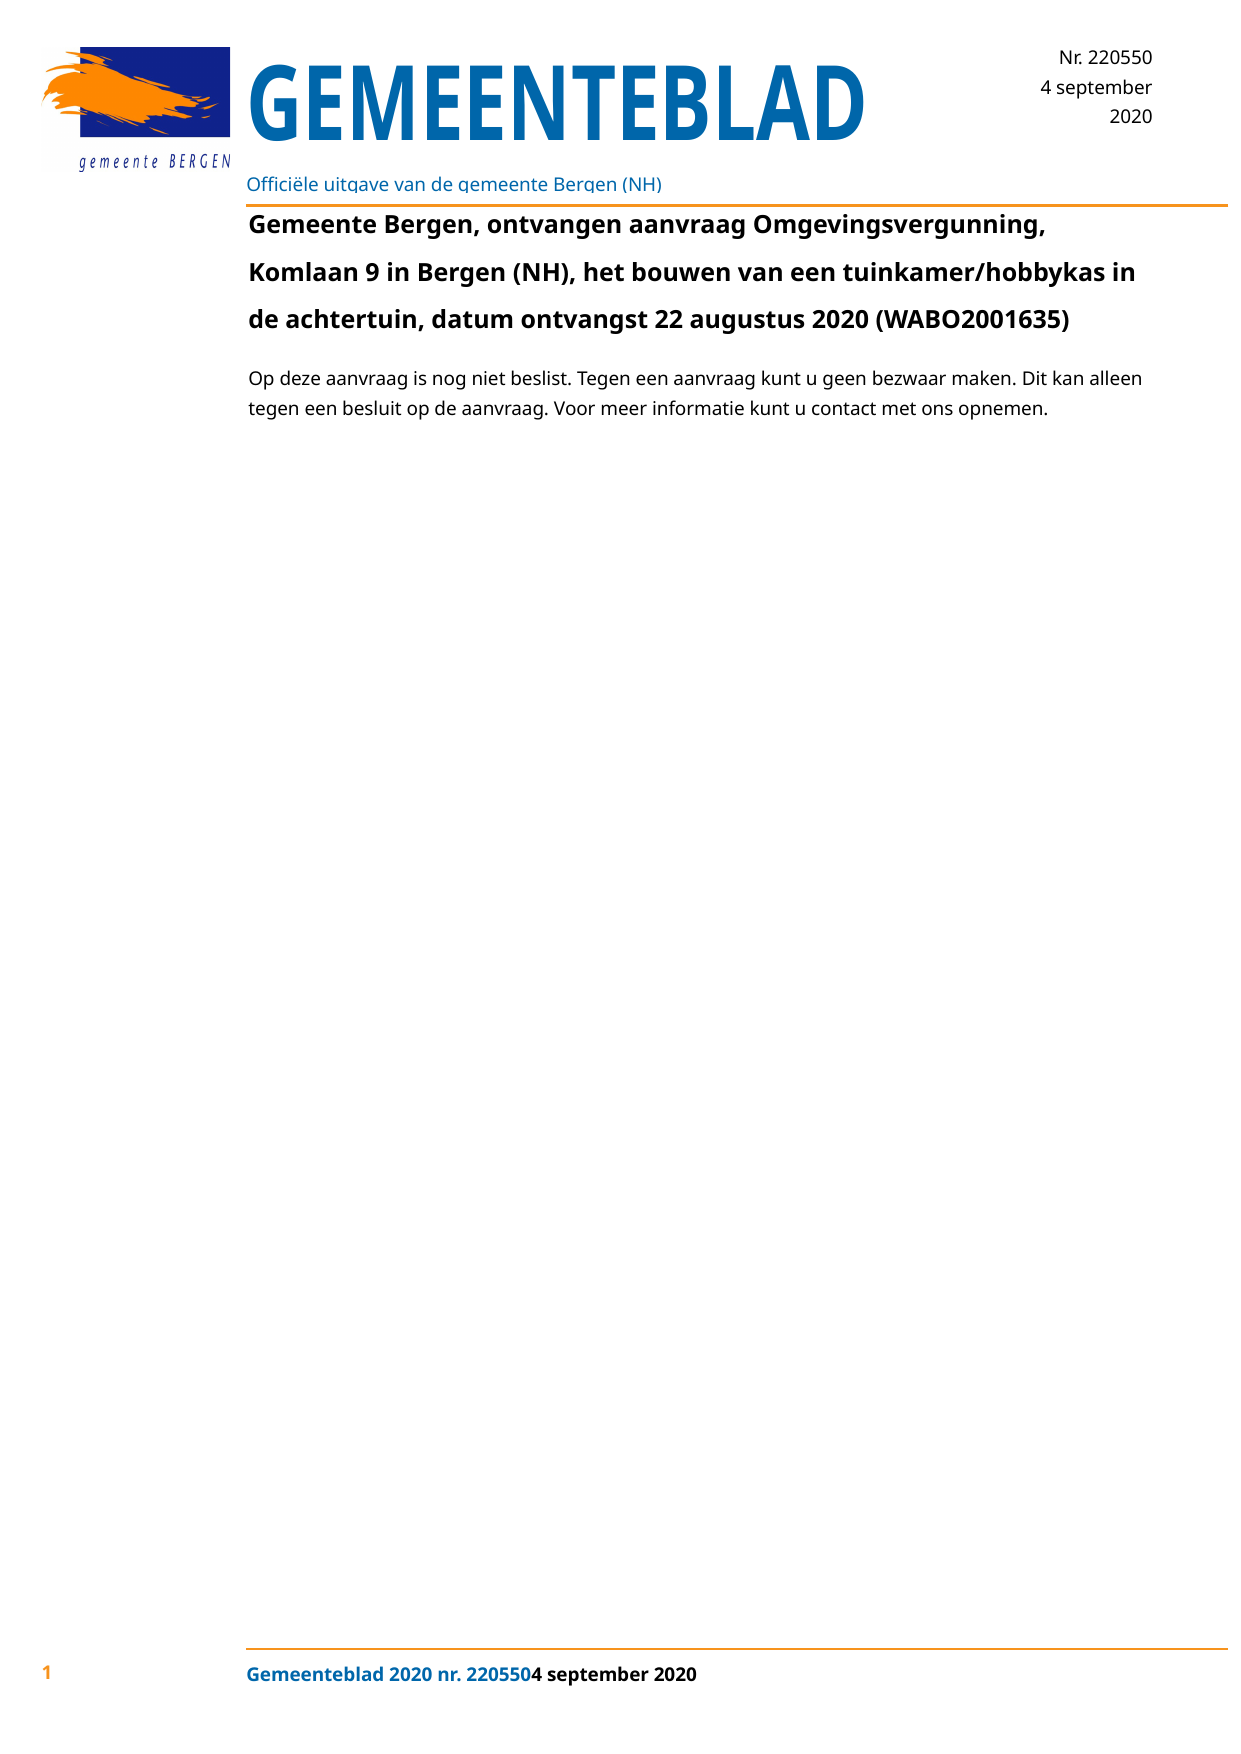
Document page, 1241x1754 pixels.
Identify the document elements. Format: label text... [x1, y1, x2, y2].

picture [41, 47, 231, 172]
text Op deze aanvraag is nog niet beslist. Tegen een aanvraag kunt u geen bezwaar maken. Dit kan alleen tegen een besluit op de aanvraag. Voor meer informatie kunt u contact met ons opnemen. [248, 366, 1152, 421]
text Gemeente Bergen, ontvangen aanvraag Omgevingsvergunning, Komlaan 9 in Bergen (NH), het bouwen van een tuinkamer/hobbykas in de achtertuin, datum ontvangst 22 augustus 2020 (WABO2001635) [248, 207, 1152, 336]
